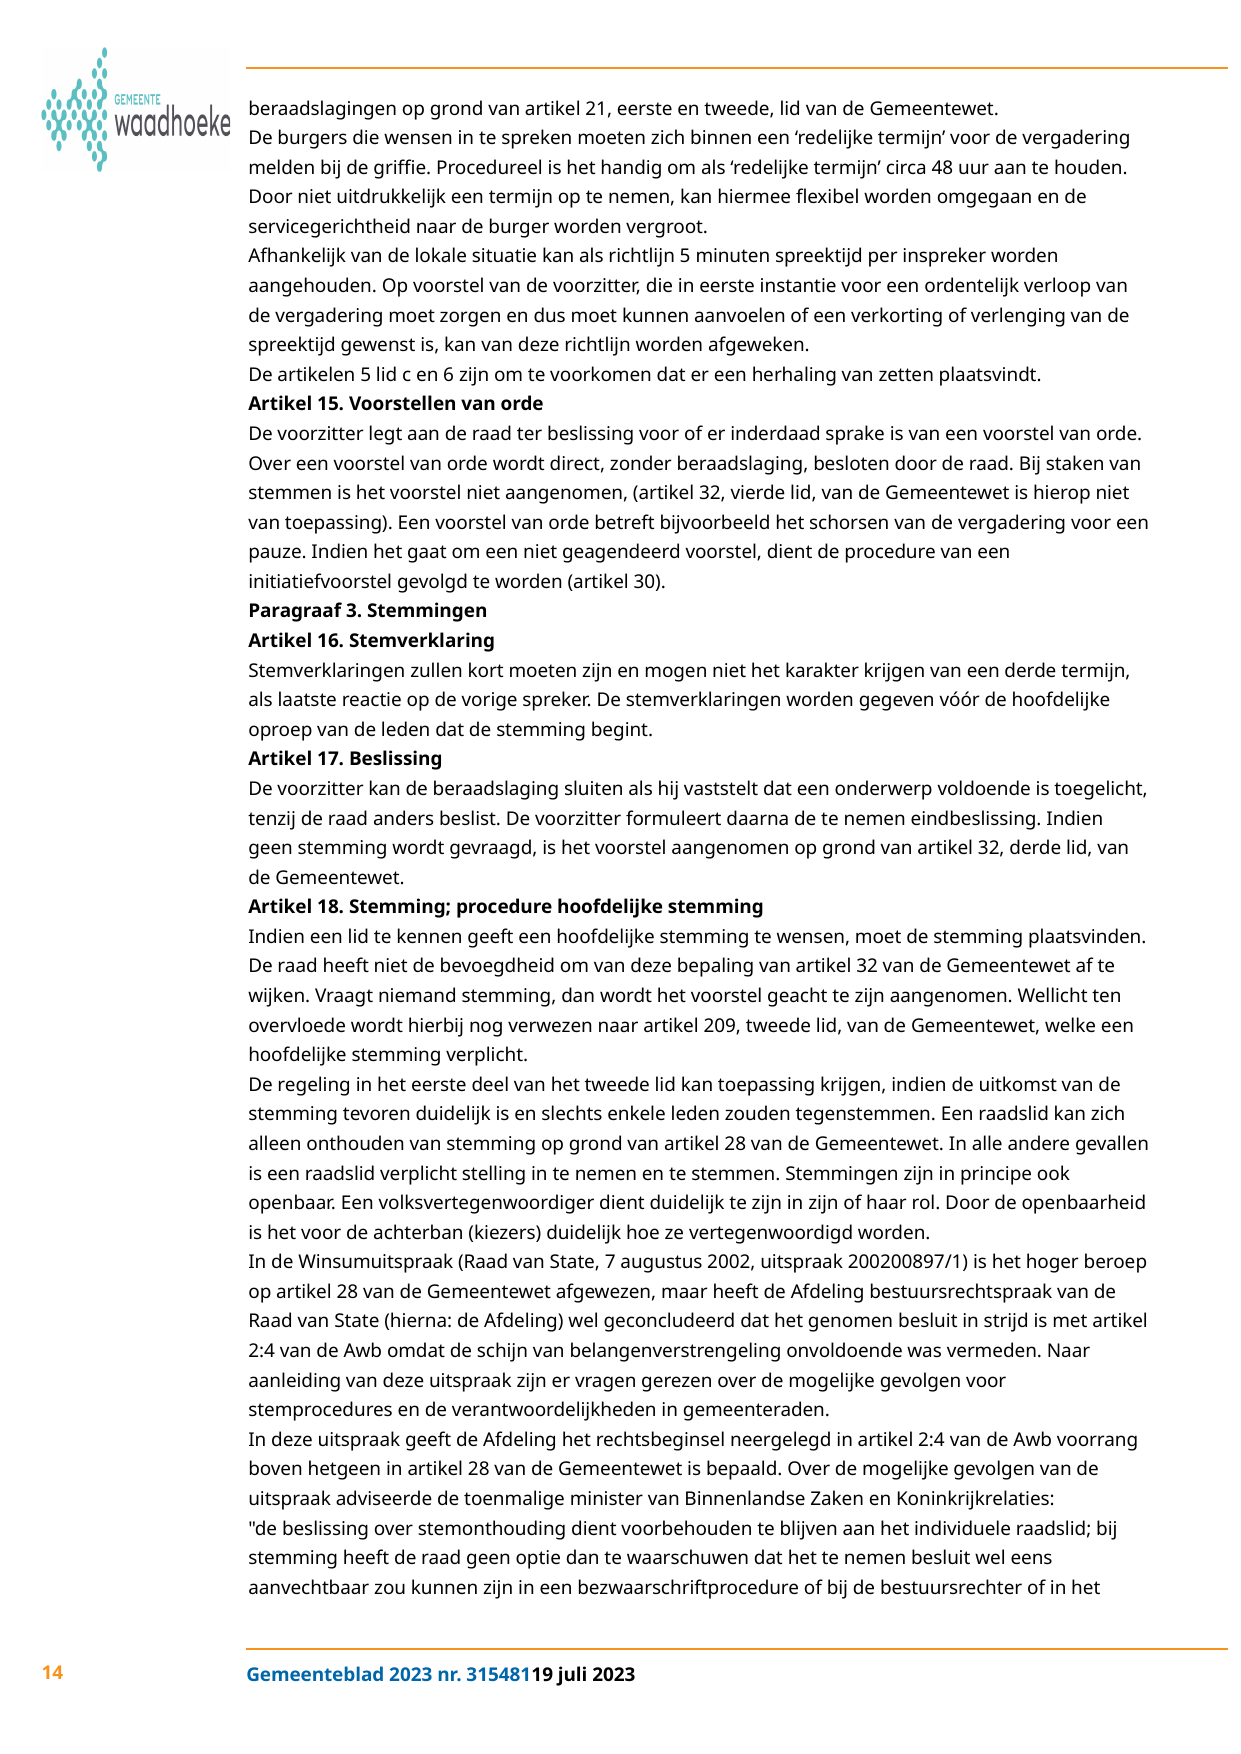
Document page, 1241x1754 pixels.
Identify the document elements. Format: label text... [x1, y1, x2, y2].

text Artikel 18. Stemming; procedure hoofdelijke stemming [248, 893, 1152, 919]
text Indien een lid te kennen geeft een hoofdelijke stemming te wensen, moet de stemming plaatsvinden. De raad heeft niet de bevoegdheid om van deze bepaling van artikel 32 van de Gemeentewet af te wijken. Vraagt niemand stemming, dan wordt het voorstel geacht te zijn aangenomen. Wellicht ten overvloede wordt hierbij nog verwezen naar artikel 209, tweede lid, van de Gemeentewet, welke een hoofdelijke stemming verplicht. [248, 923, 1152, 1067]
text Paragraaf 3. Stemmingen [248, 598, 1152, 623]
text De artikelen 5 lid c en 6 zijn om te voorkomen dat er een herhaling van zetten plaatsvindt. [248, 361, 1152, 387]
text "de beslissing over stemonthouding dient voorbehouden te blijven aan het individuele raadslid; bij stemming heeft de raad geen optie dan te waarschuwen dat het te nemen besluit wel eens aanvechtbaar zou kunnen zijn in een bezwaarschriftprocedure of bij de bestuursrechter of in het [248, 1515, 1152, 1600]
text Artikel 15. Voorstellen van orde [248, 391, 1152, 416]
text De regeling in het eerste deel van het tweede lid kan toepassing krijgen, indien de uitkomst van de stemming tevoren duidelijk is en slechts enkele leden zouden tegenstemmen. Een raadslid kan zich alleen onthouden van stemming op grond van artikel 28 van de Gemeentewet. In alle andere gevallen is een raadslid verplicht stelling in te nemen en te stemmen. Stemmingen zijn in principe ook openbaar. Een volksvertegenwoordiger dient duidelijk te zijn in zijn of haar rol. Door de openbaarheid is het voor de achterban (kiezers) duidelijk hoe ze vertegenwoordigd worden. [248, 1071, 1152, 1245]
text De voorzitter legt aan de raad ter beslissing voor of er inderdaad sprake is van een voorstel van orde. Over een voorstel van orde wordt direct, zonder beraadslaging, besloten door de raad. Bij staken van stemmen is het voorstel niet aangenomen, (artikel 32, vierde lid, van de Gemeentewet is hierop niet van toepassing). Een voorstel van orde betreft bijvoorbeeld het schorsen van de vergadering voor een pauze. Indien het gaat om een niet geagendeerd voorstel, dient de procedure van een initiatiefvoorstel gevolgd te worden (artikel 30). [248, 420, 1152, 594]
picture [41, 47, 231, 172]
text Artikel 16. Stemverklaring [248, 627, 1152, 653]
text Artikel 17. Beslissing [248, 746, 1152, 771]
text De voorzitter kan de beraadslaging sluiten als hij vaststelt dat een onderwerp voldoende is toegelicht, tenzij de raad anders beslist. De voorzitter formuleert daarna de te nemen eindbeslissing. Indien geen stemming wordt gevraagd, is het voorstel aangenomen op grond van artikel 32, derde lid, van de Gemeentewet. [248, 775, 1152, 890]
text Afhankelijk van de lokale situatie kan als richtlijn 5 minuten spreektijd per inspreker worden aangehouden. Op voorstel van de voorzitter, die in eerste instantie voor een ordentelijk verloop van de vergadering moet zorgen en dus moet kunnen aanvoelen of een verkorting of verlenging van de spreektijd gewenst is, kan van deze richtlijn worden afgeweken. [248, 243, 1152, 357]
text Stemverklaringen zullen kort moeten zijn en mogen niet het karakter krijgen van een derde termijn, als laatste reactie op de vorige spreker. De stemverklaringen worden gegeven vóór de hoofdelijke oproep van de leden dat de stemming begint. [248, 657, 1152, 742]
text In de Winsumuitspraak (Raad van State, 7 augustus 2002, uitspraak 200200897/1) is het hoger beroep op artikel 28 van de Gemeentewet afgewezen, maar heeft de Afdeling bestuursrechtspraak van de Raad van State (hierna: de Afdeling) wel geconcludeerd dat het genomen besluit in strijd is met artikel 2:4 van de Awb omdat de schijn van belangenverstrengeling onvoldoende was vermeden. Naar aanleiding van deze uitspraak zijn er vragen gerezen over de mogelijke gevolgen voor stemprocedures en de verantwoordelijkheden in gemeenteraden. [248, 1248, 1152, 1422]
text In deze uitspraak geeft de Afdeling het rechtsbeginsel neergelegd in artikel 2:4 van de Awb voorrang boven hetgeen in artikel 28 van de Gemeentewet is bepaald. Over de mogelijke gevolgen van de uitspraak adviseerde de toenmalige minister van Binnenlandse Zaken en Koninkrijkrelaties: [248, 1426, 1152, 1511]
text beraadslagingen op grond van artikel 21, eerste en tweede, lid van de Gemeentewet. [248, 95, 1152, 121]
text De burgers die wensen in te spreken moeten zich binnen een ‘redelijke termijn’ voor de vergadering melden bij de griffie. Procedureel is het handig om als ‘redelijke termijn’ circa 48 uur aan te houden. Door niet uitdrukkelijk een termijn op te nemen, kan hiermee flexibel worden omgegaan en de servicegerichtheid naar de burger worden vergroot. [248, 124, 1152, 239]
